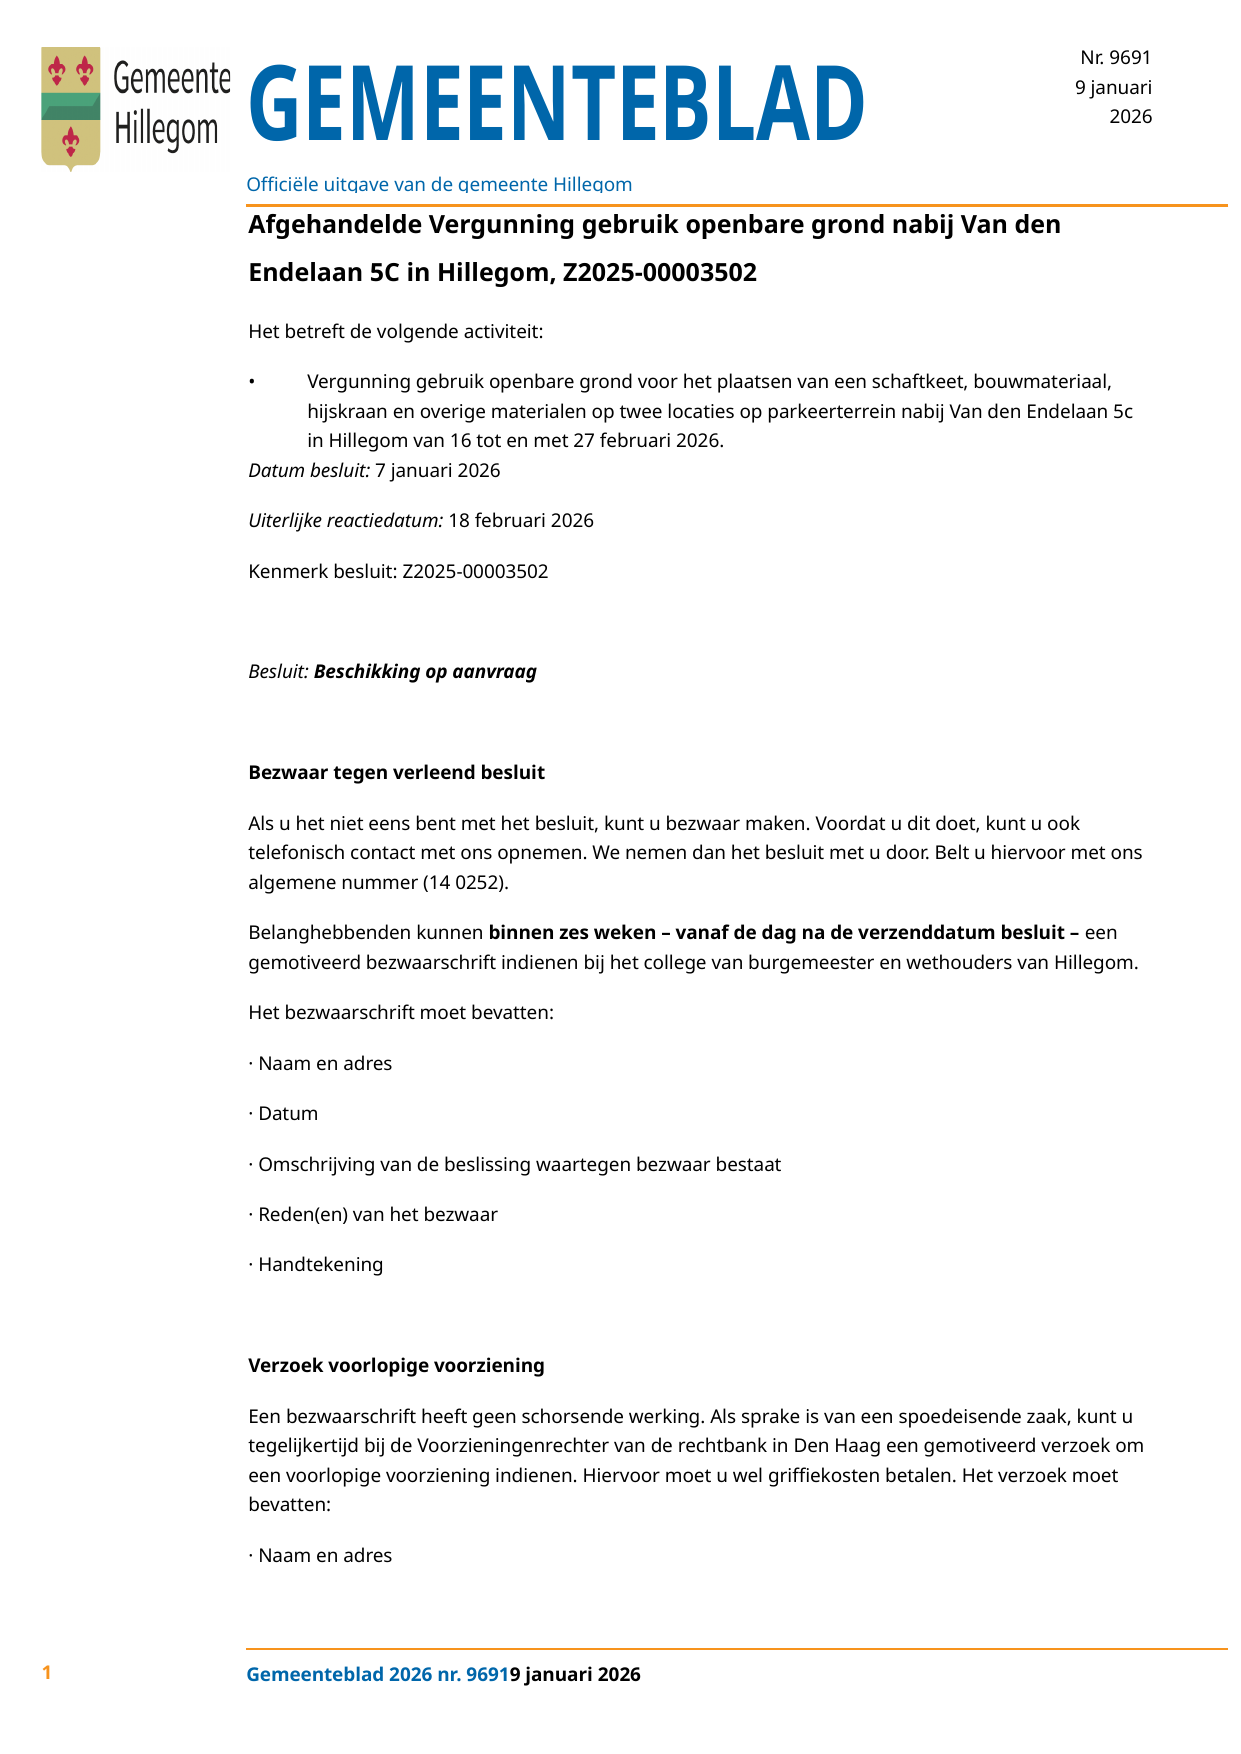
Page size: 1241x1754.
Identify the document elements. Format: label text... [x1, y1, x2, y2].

text Kenmerk besluit: Z2025-00003502 [248, 558, 1152, 584]
picture [41, 47, 231, 172]
text Datum besluit: 7 januari 2026 [248, 457, 1152, 483]
text · Reden(en) van het bezwaar [248, 1201, 1152, 1227]
text Het betreft de volgende activiteit: [248, 318, 1152, 344]
text · Naam en adres [248, 1542, 1152, 1568]
text · Datum [248, 1100, 1152, 1126]
text Belanghebbenden kunnen binnen zes weken – vanaf de dag na de verzenddatum besluit – een gemotiveerd bezwaarschrift indienen bij het college van burgemeester en wethouders van Hillegom. [248, 919, 1152, 975]
text Verzoek voorlopige voorziening [248, 1352, 1152, 1378]
text Een bezwaarschrift heeft geen schorsende werking. Als sprake is van een spoedeisende zaak, kunt u tegelijkertijd bij de Voorzieningenrechter van de rechtbank in Den Haag een gemotiveerd verzoek om een voorlopige voorziening indienen. Hiervoor moet u wel griffiekosten betalen. Het verzoek moet bevatten: [248, 1403, 1152, 1517]
text Bezwaar tegen verleend besluit [248, 759, 1152, 785]
text Uiterlijke reactiedatum: 18 februari 2026 [248, 507, 1152, 533]
text Het bezwaarschrift moet bevatten: [248, 999, 1152, 1025]
text · Handtekening [248, 1252, 1152, 1277]
text · Naam en adres [248, 1050, 1152, 1076]
text · Omschrijving van de beslissing waartegen bezwaar bestaat [248, 1151, 1152, 1177]
text Besluit: Beschikking op aanvraag [248, 659, 1152, 684]
text Als u het niet eens bent met het besluit, kunt u bezwaar maken. Voordat u dit doet, kunt u ook telefonisch contact met ons opnemen. We nemen dan het besluit met u door. Belt u hiervoor met ons algemene nummer (14 0252). [248, 810, 1152, 895]
text Afgehandelde Vergunning gebruik openbare grond nabij Van den Endelaan 5C in Hillegom, Z2025-00003502 [248, 207, 1152, 288]
list Vergunning gebruik openbare grond voor het plaatsen van een schaftkeet, bouwmateriaal, hijskraan en overige materialen op twee locaties op parkeerterrein nabij Van den Endelaan 5c in Hillegom van 16 tot en met 27 februari 2026. [248, 368, 1152, 453]
